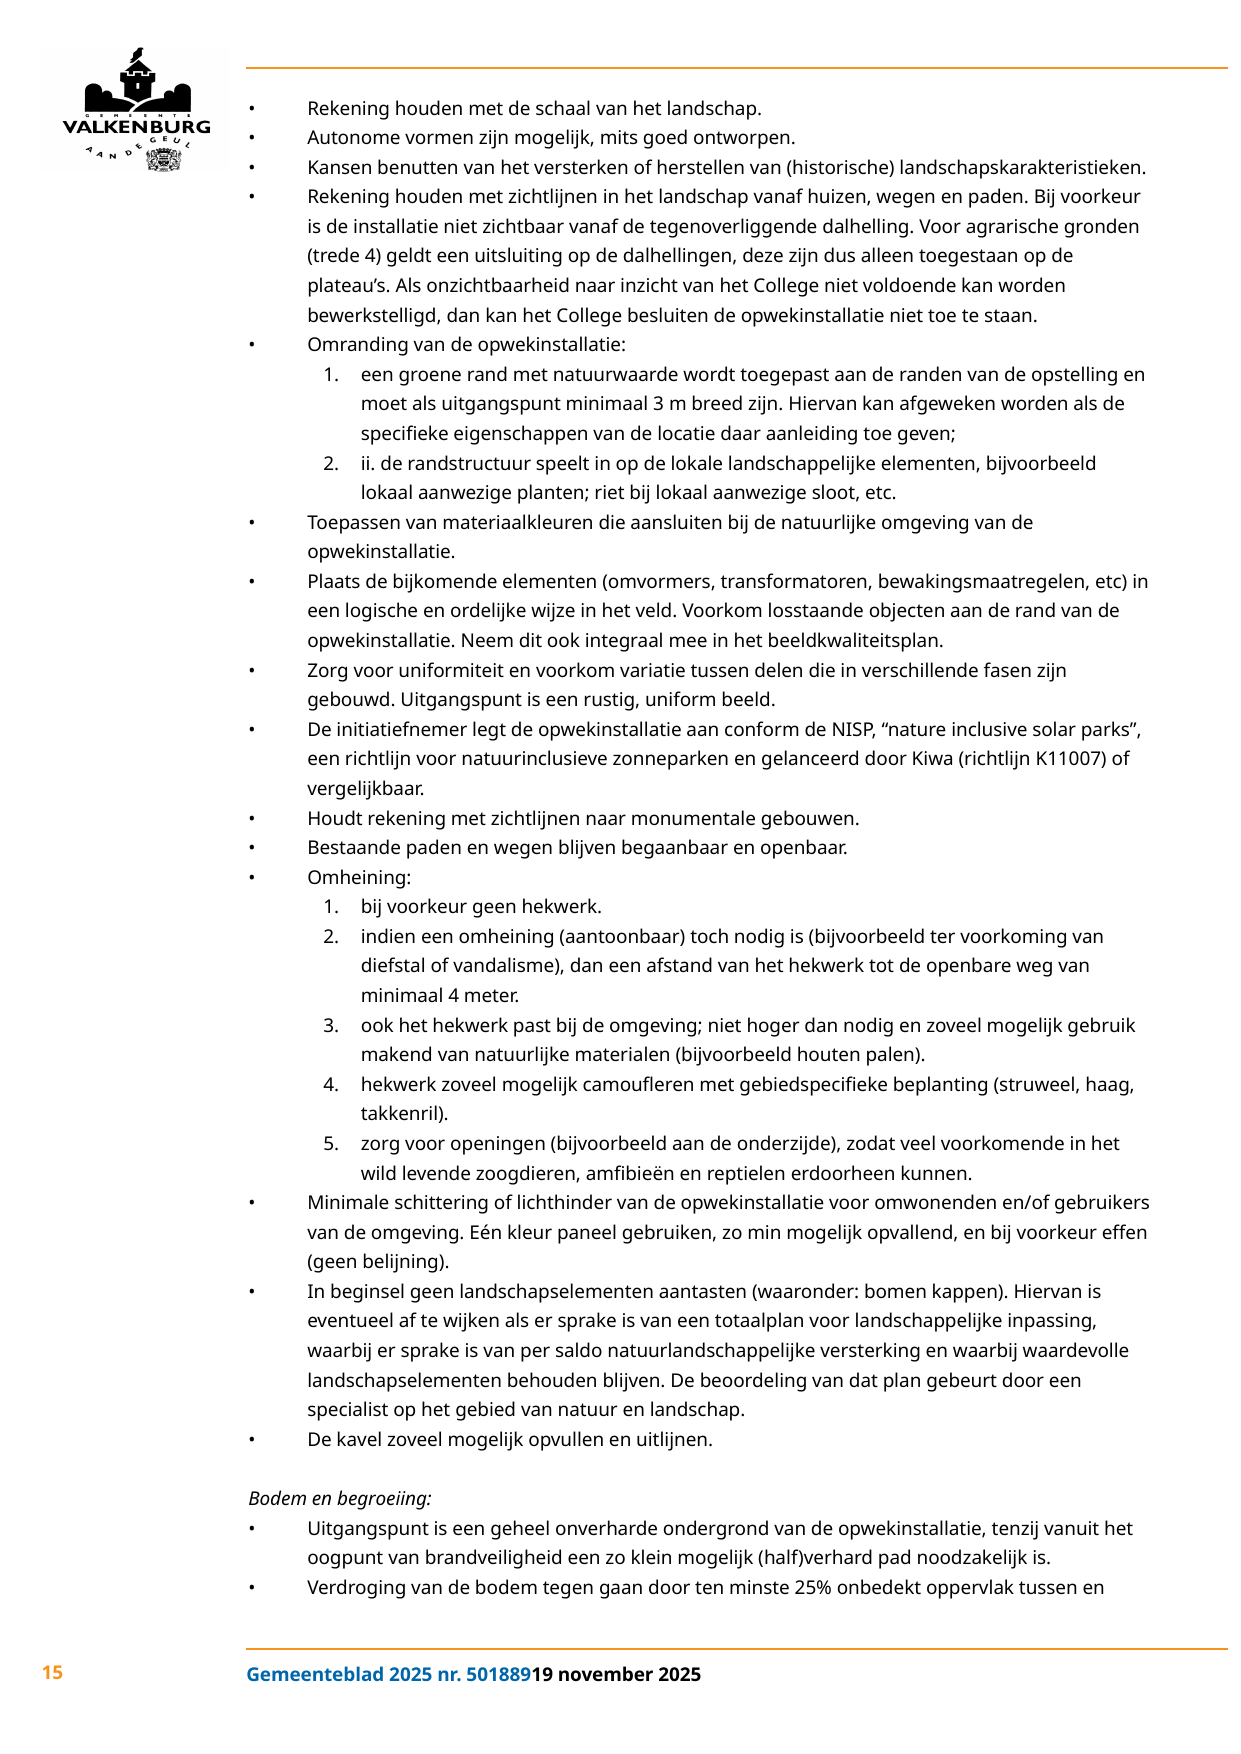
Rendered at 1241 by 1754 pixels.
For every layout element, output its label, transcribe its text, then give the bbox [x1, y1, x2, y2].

list Omranding van de opwekinstallatie: [248, 331, 1152, 357]
list Zorg voor uniformiteit en voorkom variatie tussen delen die in verschillende fasen zijn gebouwd. Uitgangspunt is een rustig, uniform beeld. [248, 657, 1152, 712]
list Rekening houden met de schaal van het landschap. [248, 95, 1152, 121]
list bij voorkeur geen hekwerk. [323, 893, 1152, 919]
list indien een omheining (aantoonbaar) toch nodig is (bijvoorbeeld ter voorkoming van diefstal of vandalisme), dan een afstand van het hekwerk tot de openbare weg van minimaal 4 meter. [323, 923, 1152, 1008]
list Uitgangspunt is een geheel onverharde ondergrond van de opwekinstallatie, tenzij vanuit het oogpunt van brandveiligheid een zo klein mogelijk (half)verhard pad noodzakelijk is. [248, 1515, 1152, 1570]
list Minimale schittering of lichthinder van de opwekinstallatie voor omwonenden en/of gebruikers van de omgeving. Eén kleur paneel gebruiken, zo min mogelijk opvallend, en bij voorkeur effen (geen belijning). [248, 1189, 1152, 1274]
list Bestaande paden en wegen blijven begaanbaar en openbaar. [248, 834, 1152, 860]
list De initiatiefnemer legt de opwekinstallatie aan conform de NISP, “nature inclusive solar parks”, een richtlijn voor natuurinclusieve zonneparken en gelanceerd door Kiwa (richtlijn K11007) of vergelijkbaar. [248, 716, 1152, 801]
picture [41, 47, 231, 172]
list Kansen benutten van het versterken of herstellen van (historische) landschapskarakteristieken. [248, 154, 1152, 180]
list hekwerk zoveel mogelijk camoufleren met gebiedspecifieke beplanting (struweel, haag, takkenril). [323, 1071, 1152, 1126]
list Verdroging van de bodem tegen gaan door ten minste 25% onbedekt oppervlak tussen en [248, 1574, 1152, 1600]
list Toepassen van materiaalkleuren die aansluiten bij de natuurlijke omgeving van de opwekinstallatie. [248, 509, 1152, 564]
text Bodem en begroeiing: [248, 1485, 1152, 1511]
list Omheining: [248, 864, 1152, 890]
list Autonome vormen zijn mogelijk, mits goed ontworpen. [248, 124, 1152, 150]
list een groene rand met natuurwaarde wordt toegepast aan de randen van de opstelling en moet als uitgangspunt minimaal 3 m breed zijn. Hiervan kan afgeweken worden als de specifieke eigenschappen van de locatie daar aanleiding toe geven; [323, 361, 1152, 446]
list zorg voor openingen (bijvoorbeeld aan de onderzijde), zodat veel voorkomende in het wild levende zoogdieren, amfibieën en reptielen erdoorheen kunnen. [323, 1130, 1152, 1186]
list In beginsel geen landschapselementen aantasten (waaronder: bomen kappen). Hiervan is eventueel af te wijken als er sprake is van een totaalplan voor landschappelijke inpassing, waarbij er sprake is van per saldo natuurlandschappelijke versterking en waarbij waardevolle landschapselementen behouden blijven. De beoordeling van dat plan gebeurt door een specialist op het gebied van natuur en landschap. [248, 1278, 1152, 1422]
list Plaats de bijkomende elementen (omvormers, transformatoren, bewakingsmaatregelen, etc) in een logische en ordelijke wijze in het veld. Voorkom losstaande objecten aan de rand van de opwekinstallatie. Neem dit ook integraal mee in het beeldkwaliteitsplan. [248, 568, 1152, 653]
list Rekening houden met zichtlijnen in het landschap vanaf huizen, wegen en paden. Bij voorkeur is de installatie niet zichtbaar vanaf de tegenoverliggende dalhelling. Voor agrarische gronden (trede 4) geldt een uitsluiting op de dalhellingen, deze zijn dus alleen toegestaan op de plateau’s. Als onzichtbaarheid naar inzicht van het College niet voldoende kan worden bewerkstelligd, dan kan het College besluiten de opwekinstallatie niet toe te staan. [248, 183, 1152, 328]
list ii. de randstructuur speelt in op de lokale landschappelijke elementen, bijvoorbeeld lokaal aanwezige planten; riet bij lokaal aanwezige sloot, etc. [323, 450, 1152, 505]
list ook het hekwerk past bij de omgeving; niet hoger dan nodig en zoveel mogelijk gebruik makend van natuurlijke materialen (bijvoorbeeld houten palen). [323, 1012, 1152, 1067]
list De kavel zoveel mogelijk opvullen en uitlijnen. [248, 1426, 1152, 1452]
list Houdt rekening met zichtlijnen naar monumentale gebouwen. [248, 805, 1152, 831]
